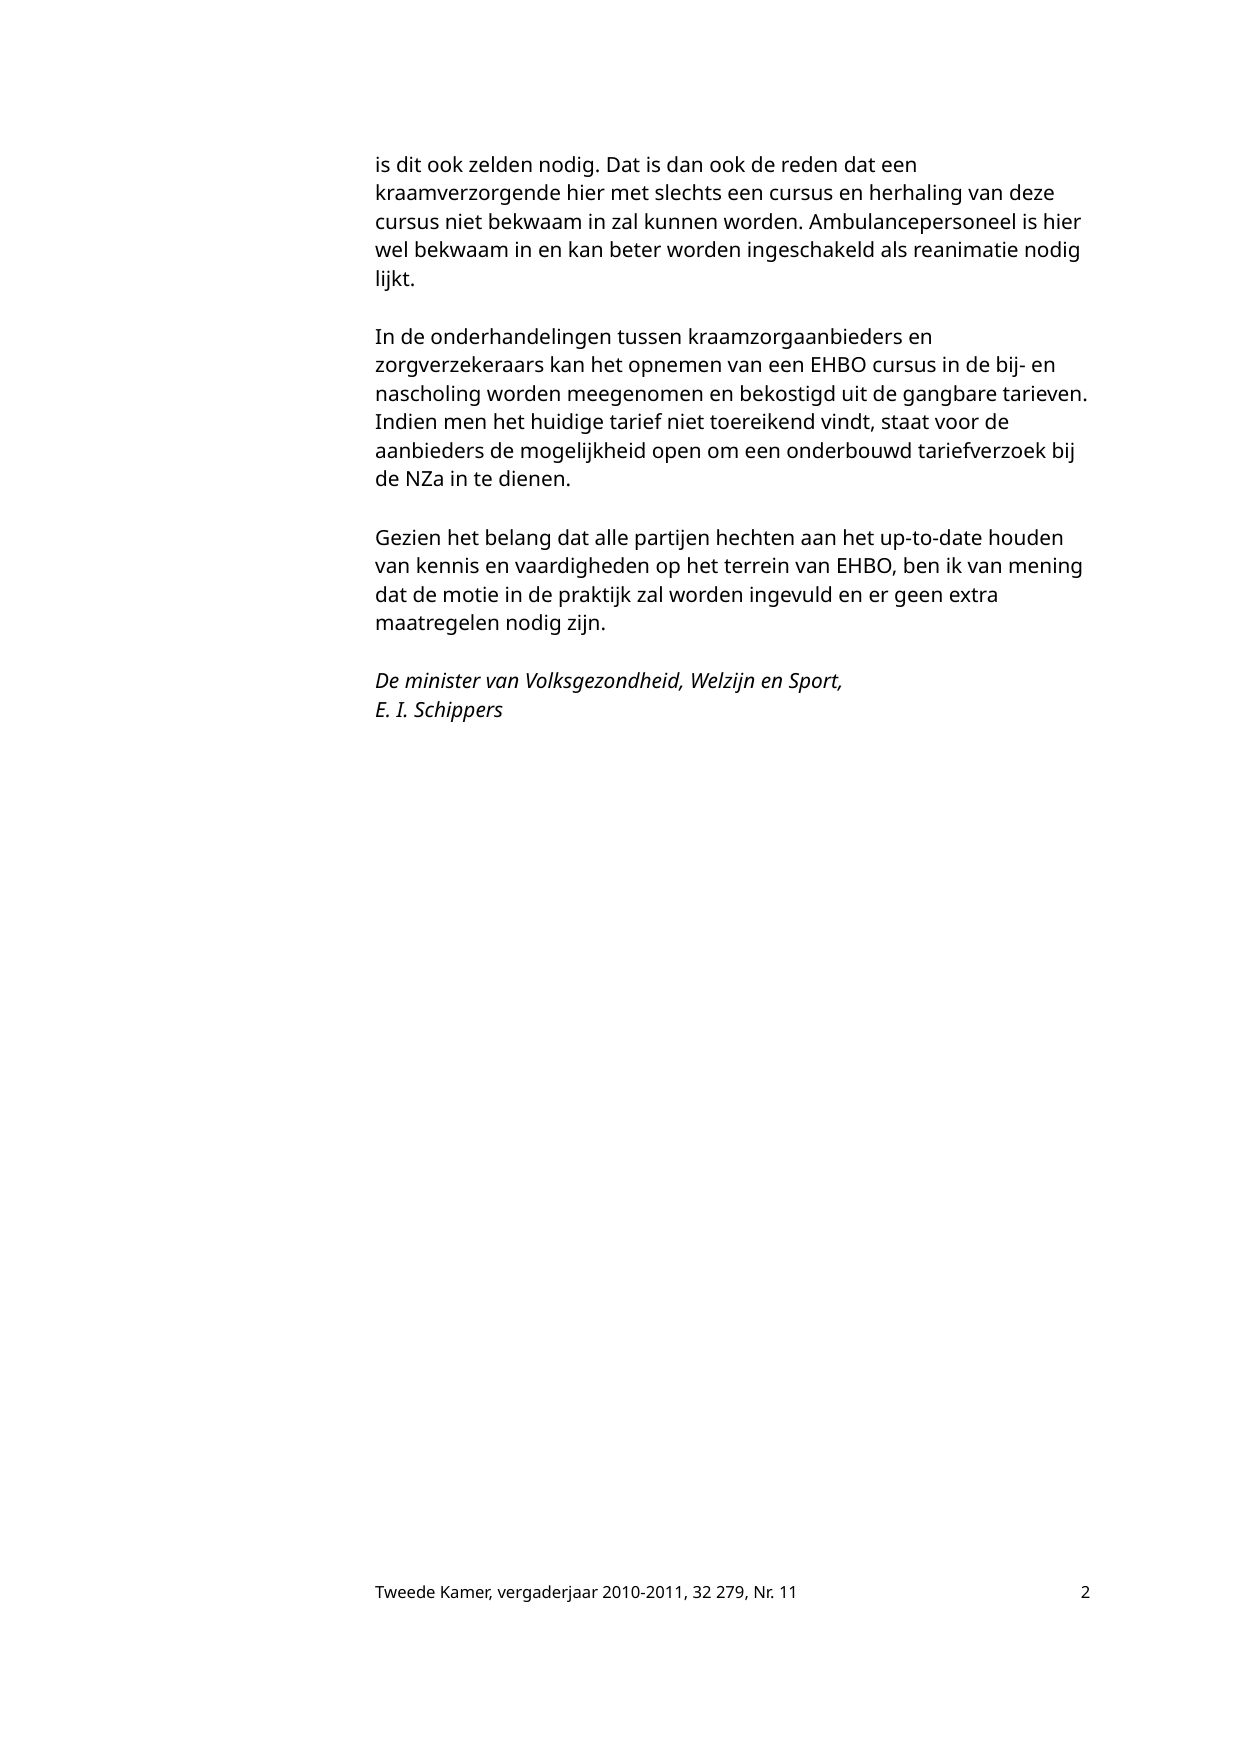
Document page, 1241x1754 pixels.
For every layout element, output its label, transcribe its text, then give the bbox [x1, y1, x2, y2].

text E. I. Schippers [375, 695, 1090, 723]
text De minister van Volksgezondheid, Welzijn en Sport, [375, 667, 1090, 695]
text is dit ook zelden nodig. Dat is dan ook de reden dat een kraamverzorgende hier met slechts een cursus en herhaling van deze cursus niet bekwaam in zal kunnen worden. Ambulancepersoneel is hier wel bekwaam in en kan beter worden ingeschakeld als reanimatie nodig lijkt. [375, 150, 1090, 292]
text In de onderhandelingen tussen kraamzorgaanbieders en zorgverzekeraars kan het opnemen van een EHBO cursus in de bij- en nascholing worden meegenomen en bekostigd uit de gangbare tarieven. Indien men het huidige tarief niet toereikend vindt, staat voor de aanbieders de mogelijkheid open om een onderbouwd tariefverzoek bij de NZa in te dienen. [375, 322, 1090, 493]
text Gezien het belang dat alle partijen hechten aan het up-to-date houden van kennis en vaardigheden op het terrein van EHBO, ben ik van mening dat de motie in de praktijk zal worden ingevuld en er geen extra maatregelen nodig zijn. [375, 523, 1090, 637]
